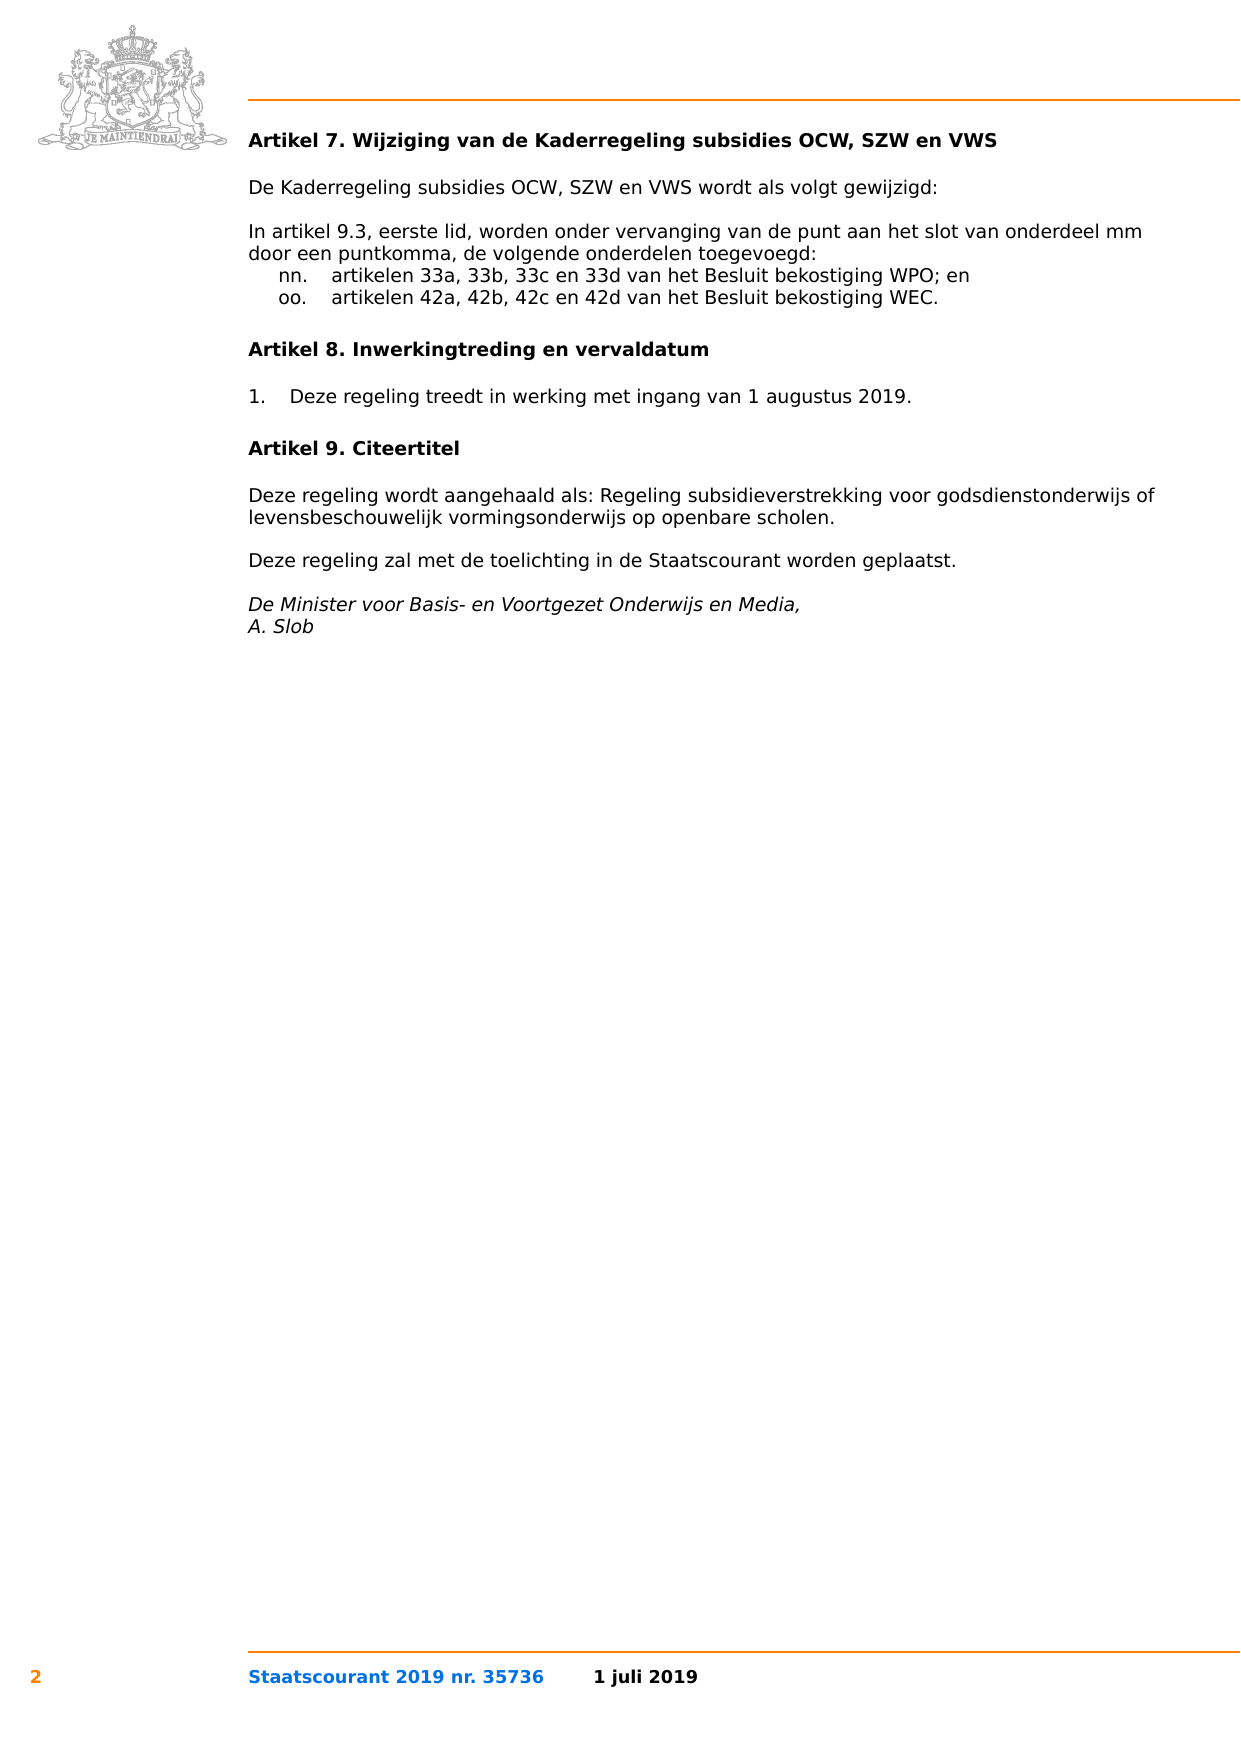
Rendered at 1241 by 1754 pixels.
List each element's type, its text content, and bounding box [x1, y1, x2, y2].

subtitle Artikel 9. Citeertitel [248, 438, 1163, 459]
text In artikel 9.3, eerste lid, worden onder vervanging van de punt aan het slot van onderdeel mm door een puntkomma, de volgende onderdelen toegevoegd: [248, 221, 1163, 265]
picture [38, 25, 227, 150]
subtitle Artikel 7. Wijziging van de Kaderregeling subsidies OCW, SZW en VWS [248, 130, 1163, 152]
text Deze regeling wordt aangehaald als: Regeling subsidieverstrekking voor godsdienstonderwijs of levensbeschouwelijk vormingsonderwijs op openbare scholen. [248, 484, 1163, 528]
text nn. artikelen 33a, 33b, 33c en 33d van het Besluit bekostiging WPO; en [278, 265, 1163, 287]
subtitle Artikel 8. Inwerkingtreding en vervaldatum [248, 339, 1163, 361]
text Deze regeling zal met de toelichting in de Staatscourant worden geplaatst. [248, 550, 1163, 572]
text De Kaderregeling subsidies OCW, SZW en VWS wordt als volgt gewijzigd: [248, 177, 1163, 199]
text De Minister voor Basis- en Voortgezet Onderwijs en Media, A. Slob [248, 594, 1163, 638]
text 1. Deze regeling treedt in werking met ingang van 1 augustus 2019. [248, 386, 1163, 408]
text oo. artikelen 42a, 42b, 42c en 42d van het Besluit bekostiging WEC. [278, 287, 1163, 309]
